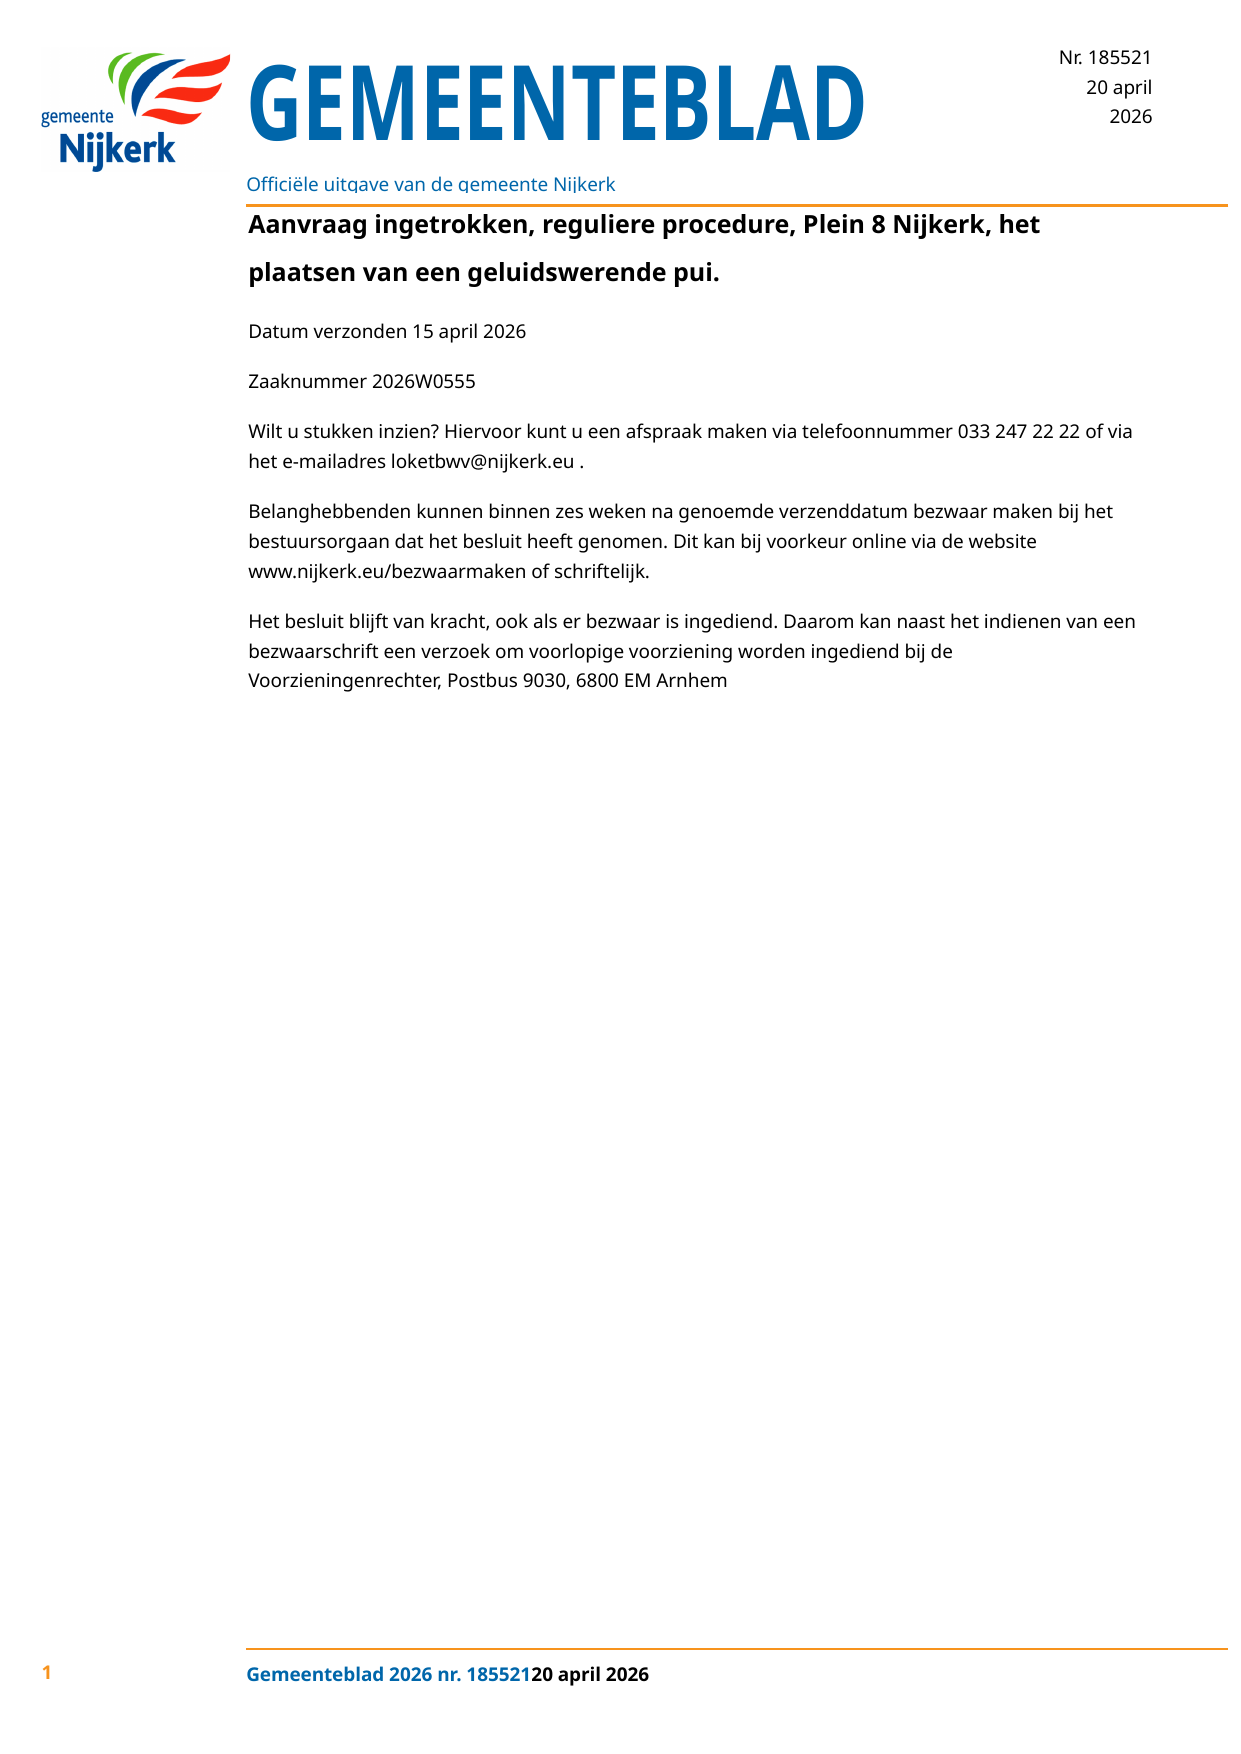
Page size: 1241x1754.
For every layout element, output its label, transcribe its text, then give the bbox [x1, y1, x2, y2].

text Datum verzonden 15 april 2026 [248, 318, 1152, 344]
text Wilt u stukken inzien? Hiervoor kunt u een afspraak maken via telefoonnummer 033 247 22 22 of via het e-mailadres loketbwv@nijkerk.eu . [248, 419, 1152, 474]
text Belanghebbenden kunnen binnen zes weken na genoemde verzenddatum bezwaar maken bij het bestuursorgaan dat het besluit heeft genomen. Dit kan bij voorkeur online via de website www.nijkerk.eu/bezwaarmaken of schriftelijk. [248, 499, 1152, 584]
text Het besluit blijft van kracht, ook als er bezwaar is ingediend. Daarom kan naast het indienen van een bezwaarschrift een verzoek om voorlopige voorziening worden ingediend bij de Voorzieningenrechter, Postbus 9030, 6800 EM Arnhem [248, 608, 1152, 693]
text Aanvraag ingetrokken, reguliere procedure, Plein 8 Nijkerk, het plaatsen van een geluidswerende pui. [248, 207, 1152, 288]
picture [41, 47, 231, 172]
text Zaaknummer 2026W0555 [248, 368, 1152, 394]
